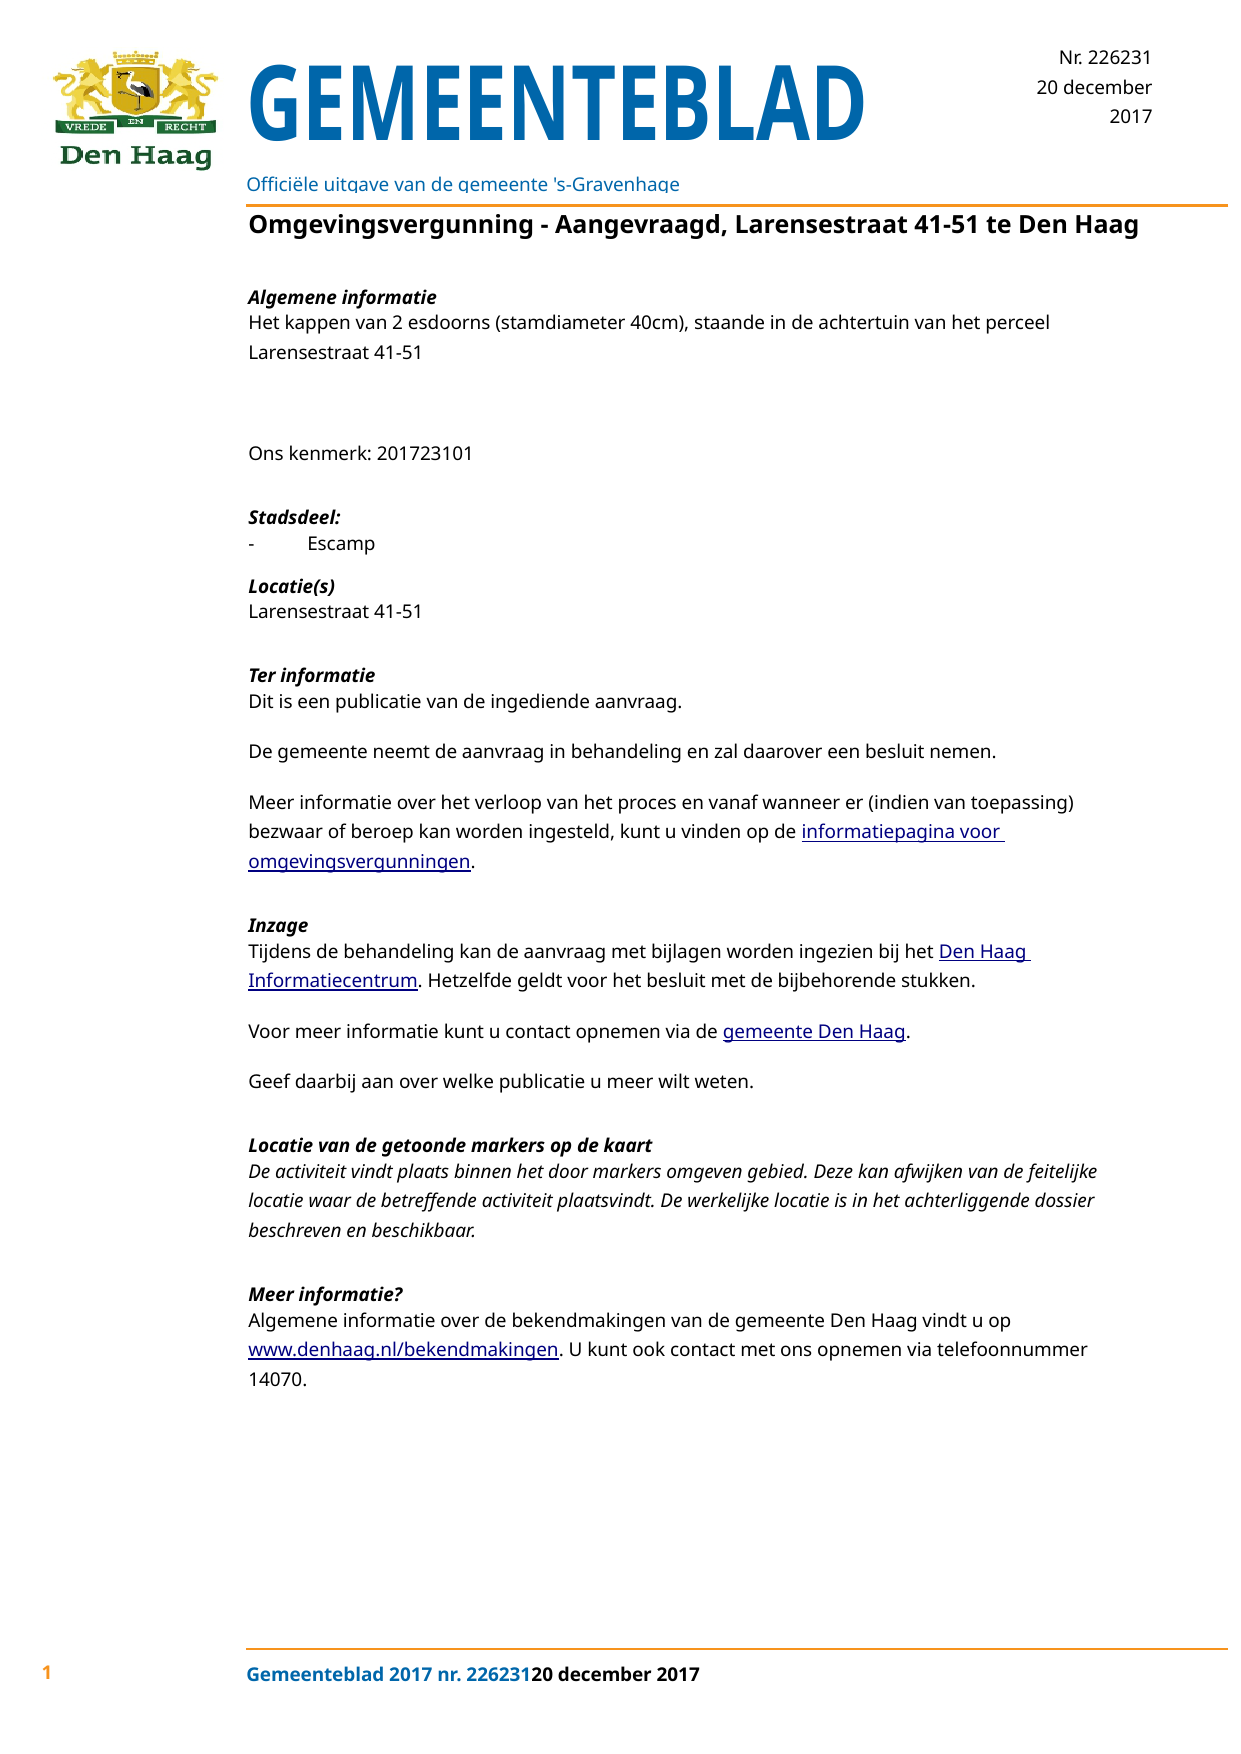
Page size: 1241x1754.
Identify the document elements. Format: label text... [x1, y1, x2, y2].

text Inzage [248, 912, 1152, 938]
text Tijdens de behandeling kan de aanvraag met bijlagen worden ingezien bij het Den Haag Informatiecentrum. Hetzelfde geldt voor het besluit met de bijbehorende stukken. [248, 938, 1152, 993]
text Meer informatie? [248, 1281, 1152, 1307]
text Meer informatie over het verloop van het proces en vanaf wanneer er (indien van toepassing) bezwaar of beroep kan worden ingesteld, kunt u vinden op de informatiepagina voor omgevingsvergunningen. [248, 789, 1152, 874]
text Locatie(s) [248, 573, 1152, 598]
text Dit is een publicatie van de ingediende aanvraag. [248, 688, 1152, 714]
text Locatie van de getoonde markers op de kaart [248, 1132, 1152, 1158]
text De activiteit vindt plaats binnen het door markers omgeven gebied. Deze kan afwijken van de feitelijke locatie waar de betreffende activiteit plaatsvindt. De werkelijke locatie is in het achterliggende dossier beschreven en beschikbaar. [248, 1158, 1152, 1243]
text Geef daarbij aan over welke publicatie u meer wilt weten. [248, 1068, 1152, 1094]
text Ter informatie [248, 662, 1152, 688]
text Algemene informatie [248, 284, 1152, 309]
text Larensestraat 41-51 [248, 598, 1152, 624]
text Stadsdeel: [248, 504, 1152, 530]
text Het kappen van 2 esdoorns (stamdiameter 40cm), staande in de achtertuin van het perceel Larensestraat 41-51 [248, 309, 1152, 365]
text De gemeente neemt de aanvraag in behandeling en zal daarover een besluit nemen. [248, 739, 1152, 764]
text Voor meer informatie kunt u contact opnemen via de gemeente Den Haag. [248, 1018, 1152, 1044]
text Algemene informatie over de bekendmakingen van de gemeente Den Haag vindt u op www.denhaag.nl/bekendmakingen. U kunt ook contact met ons opnemen via telefoonnummer 14070. [248, 1307, 1152, 1392]
text Ons kenmerk: 201723101 [248, 440, 1152, 466]
list Escamp [248, 530, 1152, 555]
text Omgevingsvergunning - Aangevraagd, Larensestraat 41-51 te Den Haag [248, 207, 1152, 241]
picture [41, 47, 231, 172]
